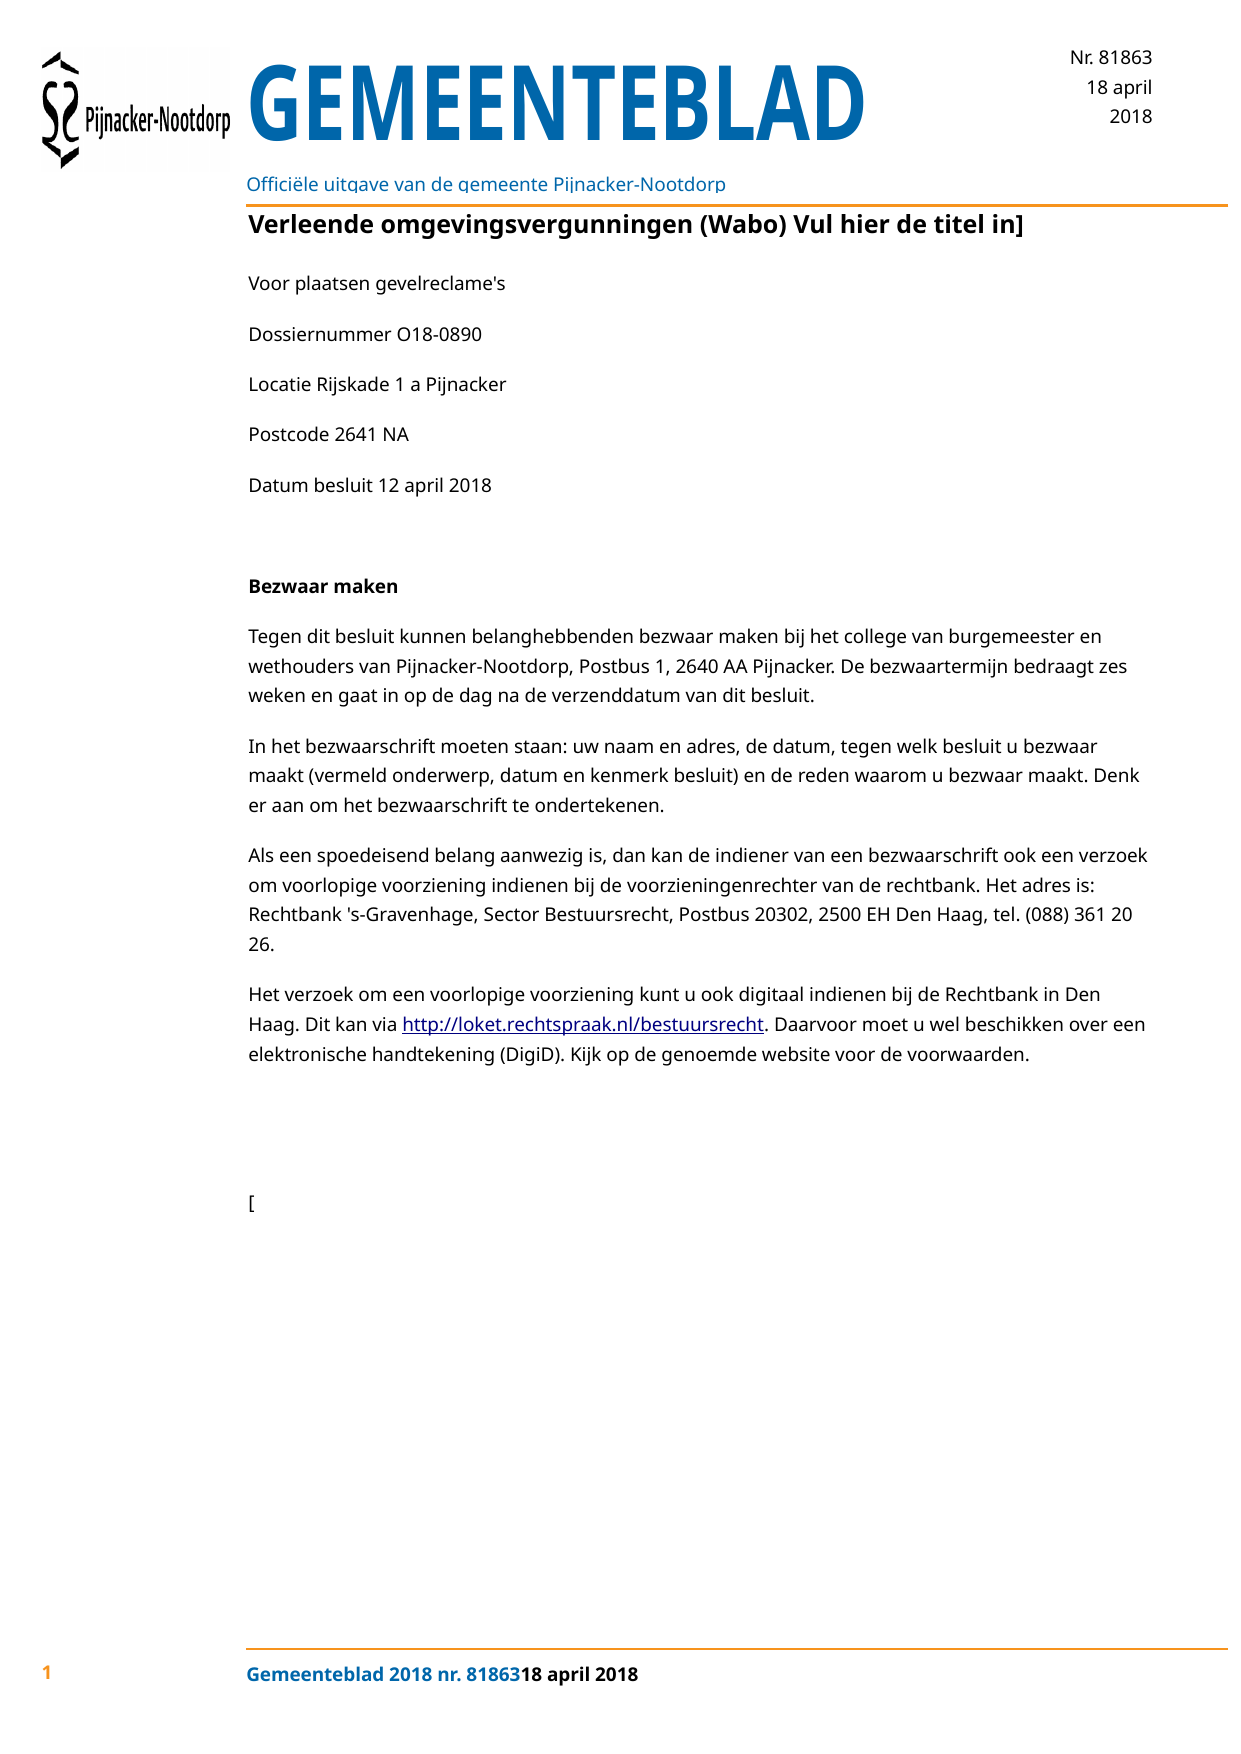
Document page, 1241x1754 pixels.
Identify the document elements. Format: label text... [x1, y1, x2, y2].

text Verleende omgevingsvergunningen (Wabo) Vul hier de titel in] [248, 207, 1152, 241]
text Voor plaatsen gevelreclame's [248, 270, 1152, 296]
text Dossiernummer O18-0890 [248, 321, 1152, 346]
text [ [248, 1189, 1152, 1215]
text Bezwaar maken [248, 573, 1152, 598]
picture [41, 47, 231, 172]
text Als een spoedeisend belang aanwezig is, dan kan de indiener van een bezwaarschrift ook een verzoek om voorlopige voorziening indienen bij de voorzieningenrechter van de rechtbank. Het adres is: Rechtbank 's-Gravenhage, Sector Bestuursrecht, Postbus 20302, 2500 EH Den Haag, tel. (088) 361 20 26. [248, 842, 1152, 957]
text In het bezwaarschrift moeten staan: uw naam en adres, de datum, tegen welk besluit u bezwaar maakt (vermeld onderwerp, datum en kenmerk besluit) en de reden waarom u bezwaar maakt. Denk er aan om het bezwaarschrift te ondertekenen. [248, 733, 1152, 818]
text Het verzoek om een voorlopige voorziening kunt u ook digitaal indienen bij de Rechtbank in Den Haag. Dit kan via http://loket.rechtspraak.nl/bestuursrecht. Daarvoor moet u wel beschikken over een elektronische handtekening (DigiD). Kijk op de genoemde website voor de voorwaarden. [248, 982, 1152, 1066]
text Postcode 2641 NA [248, 422, 1152, 447]
text Tegen dit besluit kunnen belanghebbenden bezwaar maken bij het college van burgemeester en wethouders van Pijnacker-Nootdorp, Postbus 1, 2640 AA Pijnacker. De bezwaartermijn bedraagt zes weken en gaat in op de dag na de verzenddatum van dit besluit. [248, 623, 1152, 708]
text Locatie Rijskade 1 a Pijnacker [248, 371, 1152, 397]
text Datum besluit 12 april 2018 [248, 472, 1152, 498]
